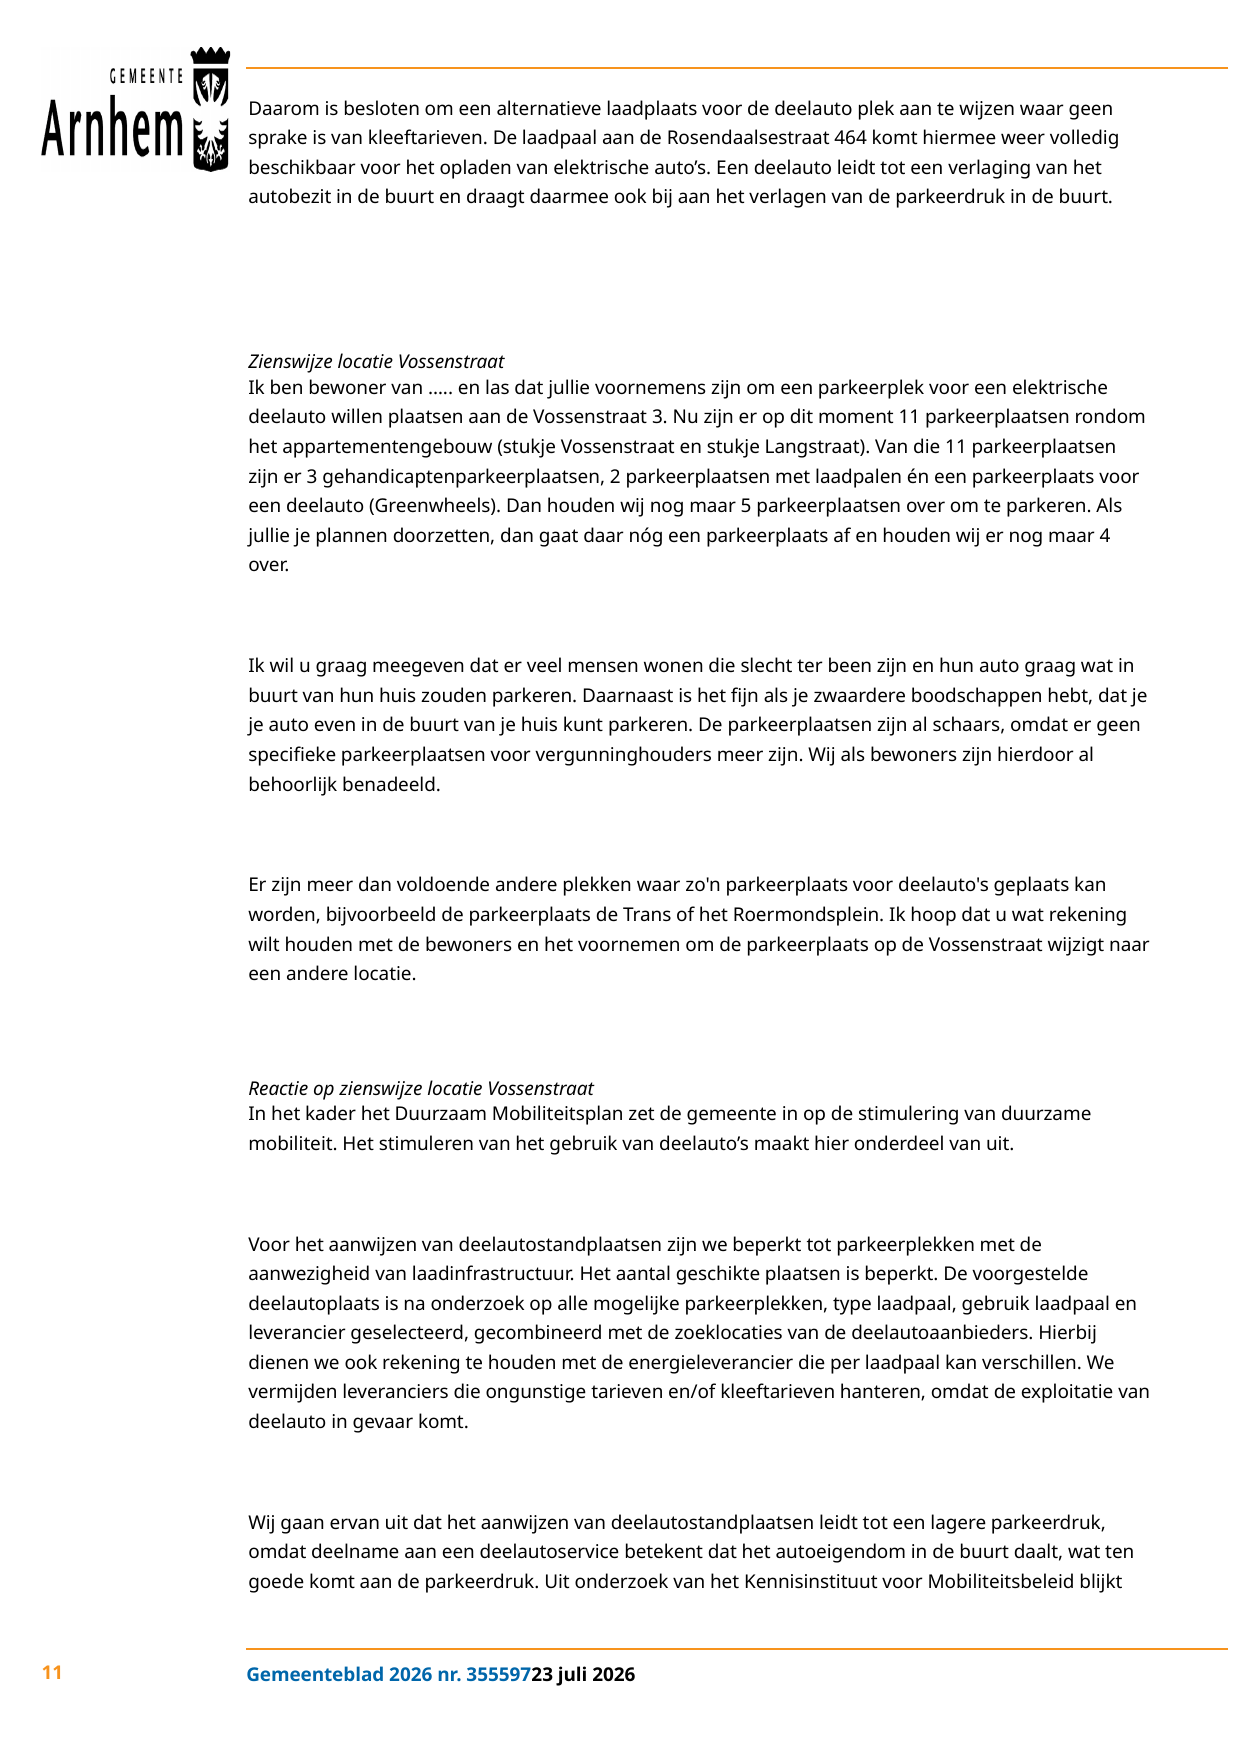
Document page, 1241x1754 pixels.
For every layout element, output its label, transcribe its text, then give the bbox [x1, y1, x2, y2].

picture [41, 47, 231, 172]
text Ik wil u graag meegeven dat er veel mensen wonen die slecht ter been zijn en hun auto graag wat in buurt van hun huis zouden parkeren. Daarnaast is het fijn als je zwaardere boodschappen hebt, dat je je auto even in de buurt van je huis kunt parkeren. De parkeerplaatsen zijn al schaars, omdat er geen specifieke parkeerplaatsen voor vergunninghouders meer zijn. Wij als bewoners zijn hierdoor al behoorlijk benadeeld. [248, 652, 1152, 796]
text Daarom is besloten om een alternatieve laadplaats voor de deelauto plek aan te wijzen waar geen sprake is van kleeftarieven. De laadpaal aan de Rosendaalsestraat 464 komt hiermee weer volledig beschikbaar voor het opladen van elektrische auto’s. Een deelauto leidt tot een verlaging van het autobezit in de buurt en draagt daarmee ook bij aan het verlagen van de parkeerdruk in de buurt. [248, 95, 1152, 209]
text Reactie op zienswijze locatie Vossenstraat [248, 1075, 1152, 1100]
text Wij gaan ervan uit dat het aanwijzen van deelautostandplaatsen leidt tot een lagere parkeerdruk, omdat deelname aan een deelautoservice betekent dat het autoeigendom in de buurt daalt, wat ten goede komt aan de parkeerdruk. Uit onderzoek van het Kennisinstituut voor Mobiliteitsbeleid blijkt [248, 1509, 1152, 1594]
text Zienswijze locatie Vossenstraat [248, 348, 1152, 374]
text Voor het aanwijzen van deelautostandplaatsen zijn we beperkt tot parkeerplekken met de aanwezigheid van laadinfrastructuur. Het aantal geschikte plaatsen is beperkt. De voorgestelde deelautoplaats is na onderzoek op alle mogelijke parkeerplekken, type laadpaal, gebruik laadpaal en leverancier geselecteerd, gecombineerd met de zoeklocaties van de deelautoaanbieders. Hierbij dienen we ook rekening te houden met de energieleverancier die per laadpaal kan verschillen. We vermijden leveranciers die ongunstige tarieven en/of kleeftarieven hanteren, omdat de exploitatie van deelauto in gevaar komt. [248, 1231, 1152, 1434]
text Ik ben bewoner van ….. en las dat jullie voornemens zijn om een parkeerplek voor een elektrische deelauto willen plaatsen aan de Vossenstraat 3. Nu zijn er op dit moment 11 parkeerplaatsen rondom het appartementengebouw (stukje Vossenstraat en stukje Langstraat). Van die 11 parkeerplaatsen zijn er 3 gehandicaptenparkeerplaatsen, 2 parkeerplaatsen met laadpalen én een parkeerplaats voor een deelauto (Greenwheels). Dan houden wij nog maar 5 parkeerplaatsen over om te parkeren. Als jullie je plannen doorzetten, dan gaat daar nóg een parkeerplaats af en houden wij er nog maar 4 over. [248, 374, 1152, 577]
text Er zijn meer dan voldoende andere plekken waar zo'n parkeerplaats voor deelauto's geplaats kan worden, bijvoorbeeld de parkeerplaats de Trans of het Roermondsplein. Ik hoop dat u wat rekening wilt houden met de bewoners en het voornemen om de parkeerplaats op de Vossenstraat wijzigt naar een andere locatie. [248, 872, 1152, 986]
text In het kader het Duurzaam Mobiliteitsplan zet de gemeente in op de stimulering van duurzame mobiliteit. Het stimuleren van het gebruik van deelauto’s maakt hier onderdeel van uit. [248, 1100, 1152, 1156]
